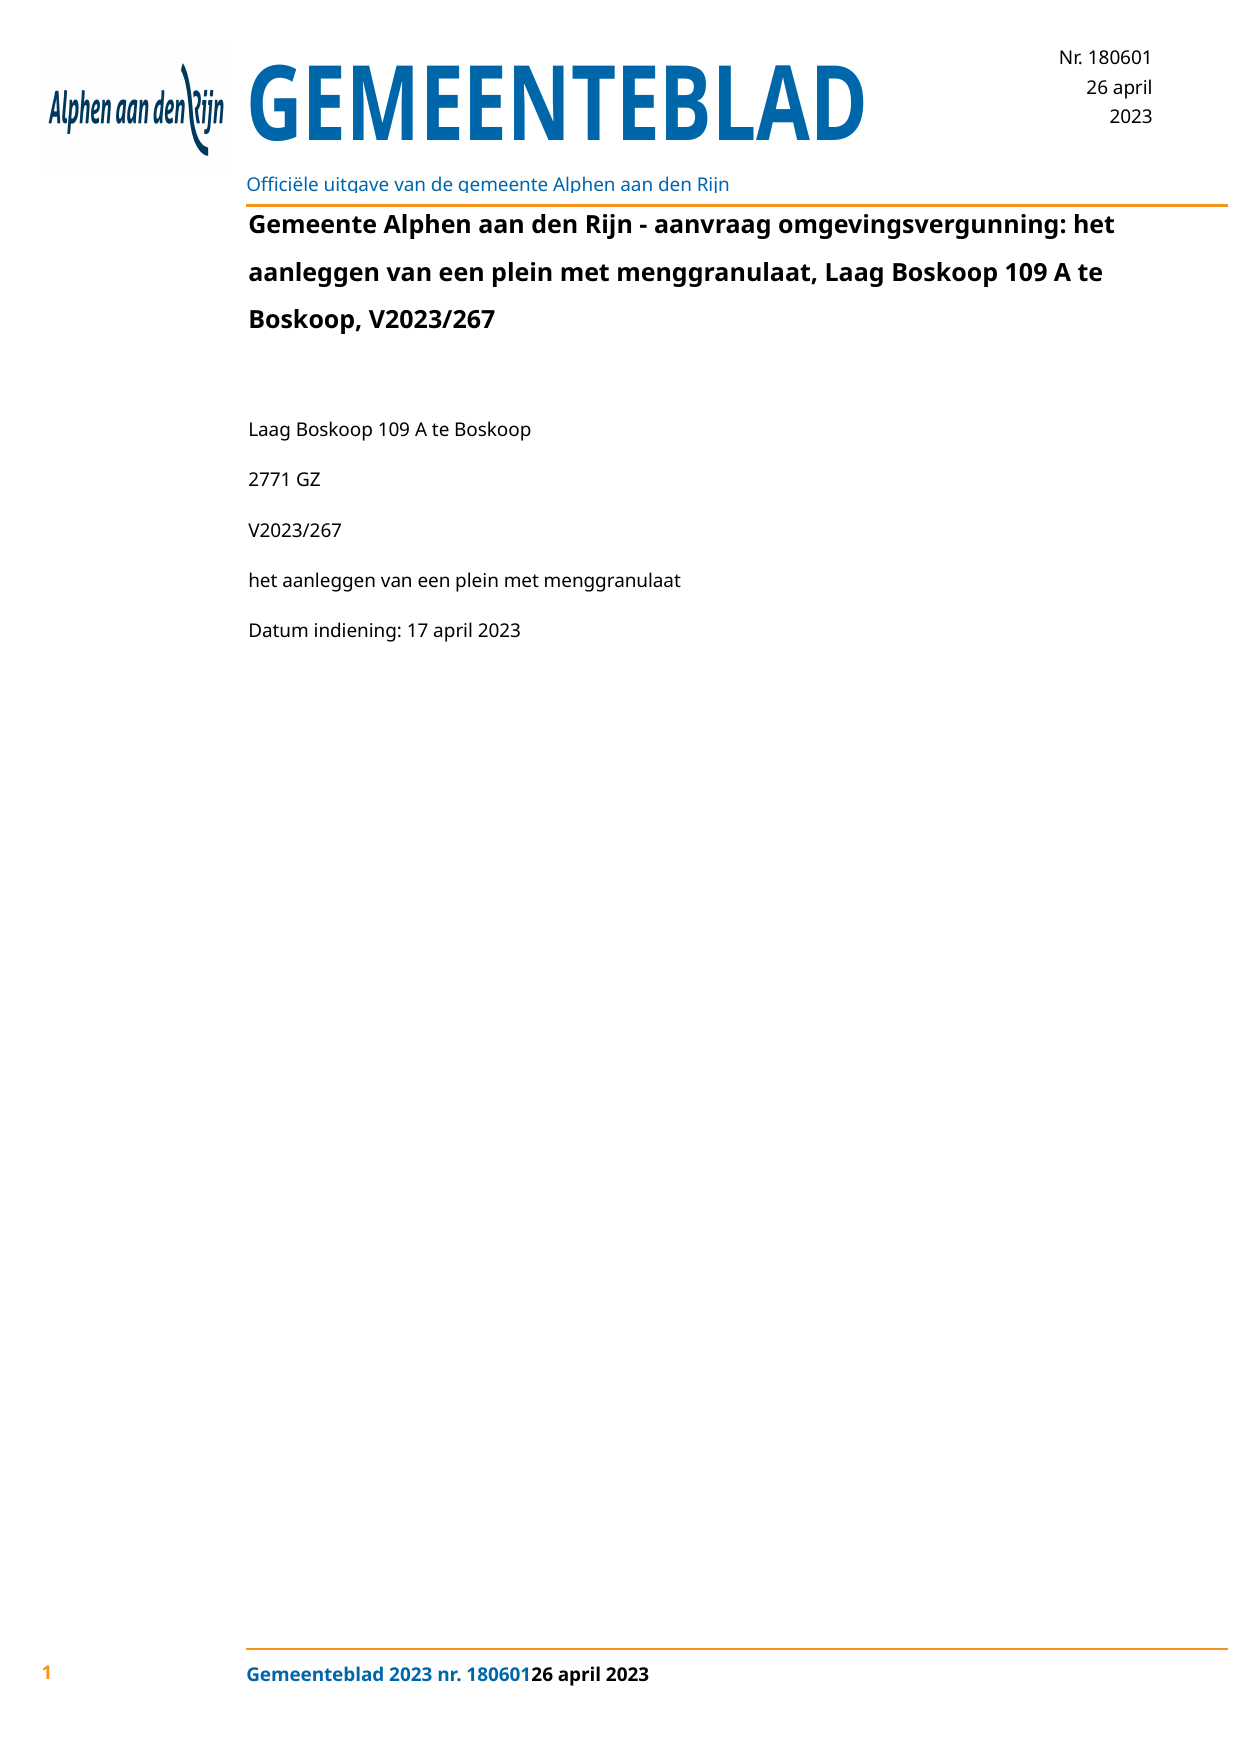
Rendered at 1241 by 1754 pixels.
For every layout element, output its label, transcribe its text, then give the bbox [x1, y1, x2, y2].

text het aanleggen van een plein met menggranulaat [248, 567, 1152, 593]
text Datum indiening: 17 april 2023 [248, 618, 1152, 643]
text 2771 GZ [248, 466, 1152, 492]
text V2023/267 [248, 517, 1152, 542]
text Laag Boskoop 109 A te Boskoop [248, 416, 1152, 442]
text Gemeente Alphen aan den Rijn - aanvraag omgevingsvergunning: het aanleggen van een plein met menggranulaat, Laag Boskoop 109 A te Boskoop, V2023/267 [248, 207, 1152, 336]
picture [41, 47, 231, 172]
